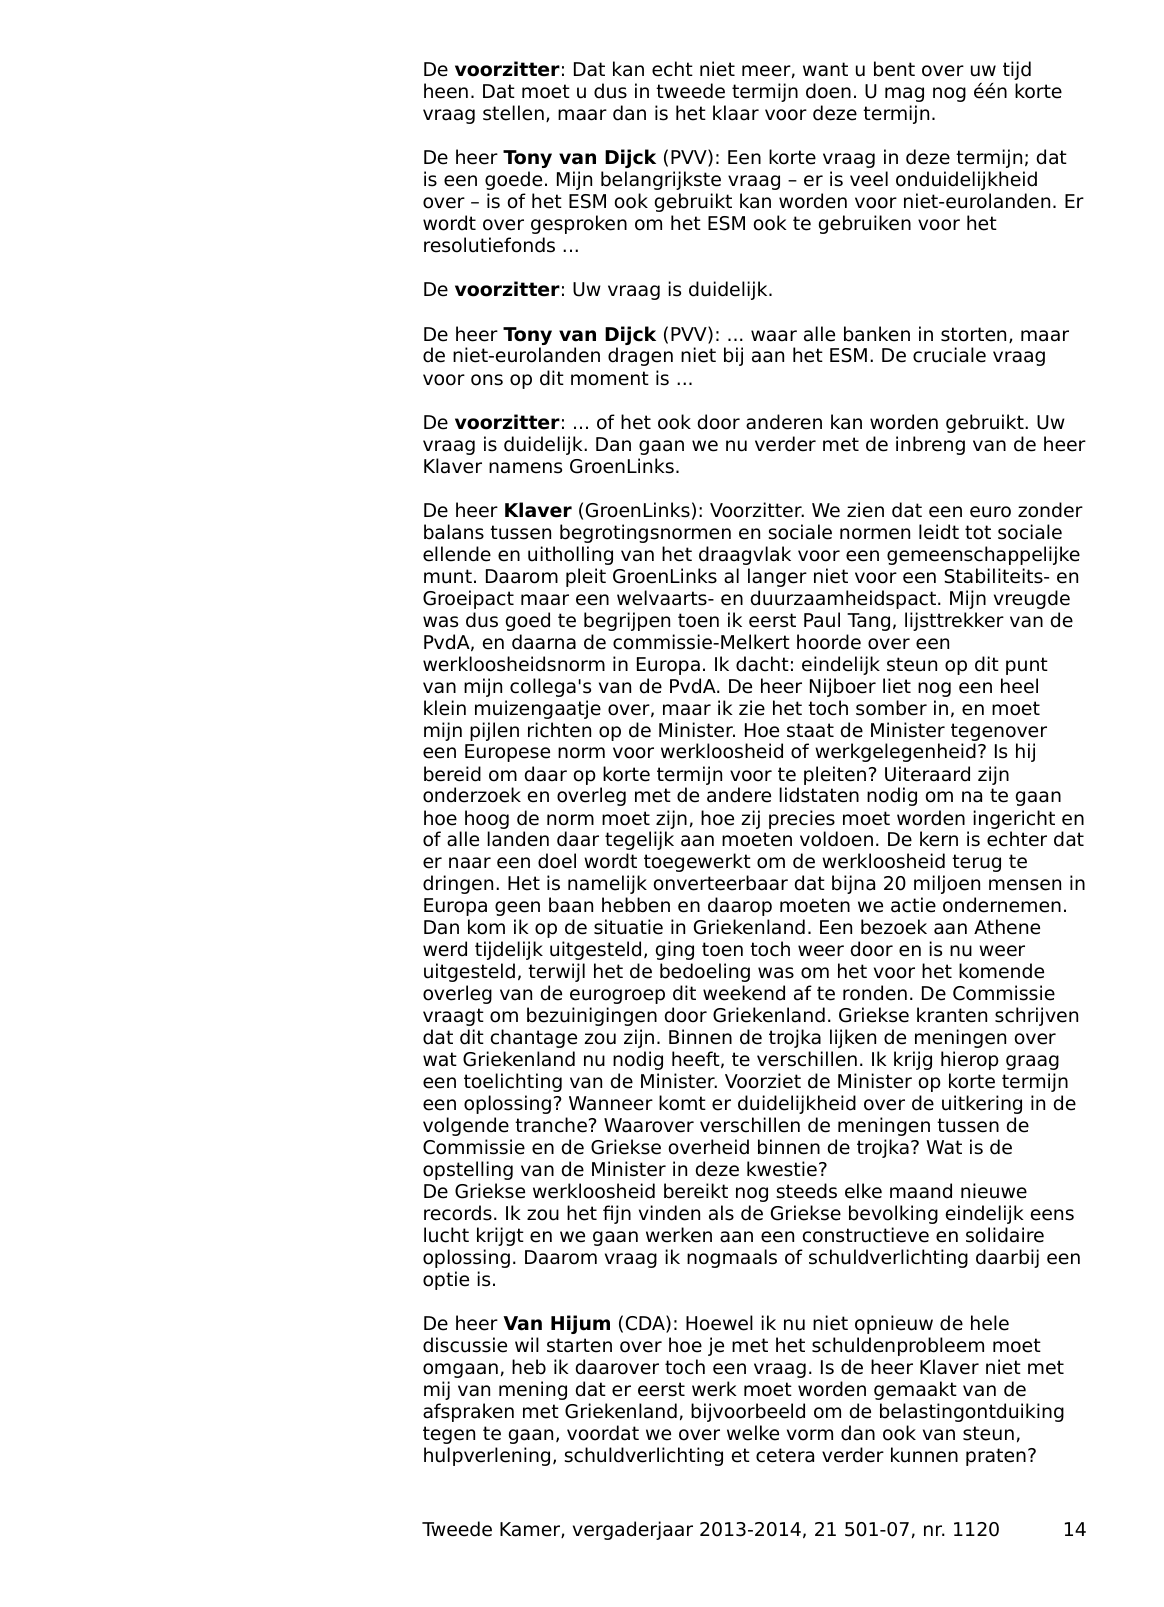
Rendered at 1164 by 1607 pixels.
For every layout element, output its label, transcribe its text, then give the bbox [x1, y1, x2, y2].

text De heer Klaver (GroenLinks): Voorzitter. We zien dat een euro zonder balans tussen begrotingsnormen en sociale normen leidt tot sociale ellende en uitholling van het draagvlak voor een gemeenschappelijke munt. Daarom pleit GroenLinks al langer niet voor een Stabiliteits- en Groeipact maar een welvaarts- en duurzaamheidspact. Mijn vreugde was dus goed te begrijpen toen ik eerst Paul Tang, lijsttrekker van de PvdA, en daarna de commissie-Melkert hoorde over een werkloosheidsnorm in Europa. Ik dacht: eindelijk steun op dit punt van mijn collega's van de PvdA. De heer Nijboer liet nog een heel klein muizengaatje over, maar ik zie het toch somber in, en moet mijn pijlen richten op de Minister. Hoe staat de Minister tegenover een Europese norm voor werkloosheid of werkgelegenheid? Is hij bereid om daar op korte termijn voor te pleiten? Uiteraard zijn onderzoek en overleg met de andere lidstaten nodig om na te gaan hoe hoog de norm moet zijn, hoe zij precies moet worden ingericht en of alle landen daar tegelijk aan moeten voldoen. De kern is echter dat er naar een doel wordt toegewerkt om de werkloosheid terug te dringen. Het is namelijk onverteerbaar dat bijna 20 miljoen mensen in Europa geen baan hebben en daarop moeten we actie ondernemen. [422, 500, 1087, 917]
text De heer Tony van Dijck (PVV): ... waar alle banken in storten, maar de niet-eurolanden dragen niet bij aan het ESM. De cruciale vraag voor ons op dit moment is ... [422, 323, 1087, 389]
text De heer Van Hijum (CDA): Hoewel ik nu niet opnieuw de hele discussie wil starten over hoe je met het schuldenprobleem moet omgaan, heb ik daarover toch een vraag. Is de heer Klaver niet met mij van mening dat er eerst werk moet worden gemaakt van de afspraken met Griekenland, bijvoorbeeld om de belastingontduiking tegen te gaan, voordat we over welke vorm dan ook van steun, hulpverlening, schuldverlichting et cetera verder kunnen praten? [422, 1313, 1087, 1467]
text De Griekse werkloosheid bereikt nog steeds elke maand nieuwe records. Ik zou het fijn vinden als de Griekse bevolking eindelijk eens lucht krijgt en we gaan werken aan een constructieve en solidaire oplossing. Daarom vraag ik nogmaals of schuldverlichting daarbij een optie is. [422, 1181, 1087, 1291]
text De heer Tony van Dijck (PVV): Een korte vraag in deze termijn; dat is een goede. Mijn belangrijkste vraag – er is veel onduidelijkheid over – is of het ESM ook gebruikt kan worden voor niet-eurolanden. Er wordt over gesproken om het ESM ook te gebruiken voor het resolutiefonds ... [422, 147, 1087, 257]
text De voorzitter: Uw vraag is duidelijk. [422, 279, 1087, 301]
text De voorzitter: Dat kan echt niet meer, want u bent over uw tijd heen. Dat moet u dus in tweede termijn doen. U mag nog één korte vraag stellen, maar dan is het klaar voor deze termijn. [422, 59, 1087, 125]
text De voorzitter: ... of het ook door anderen kan worden gebruikt. Uw vraag is duidelijk. Dan gaan we nu verder met de inbreng van de heer Klaver namens GroenLinks. [422, 412, 1087, 477]
text Dan kom ik op de situatie in Griekenland. Een bezoek aan Athene werd tijdelijk uitgesteld, ging toen toch weer door en is nu weer uitgesteld, terwijl het de bedoeling was om het voor het komende overleg van de eurogroep dit weekend af te ronden. De Commissie vraagt om bezuinigingen door Griekenland. Griekse kranten schrijven dat dit chantage zou zijn. Binnen de trojka lijken de meningen over wat Griekenland nu nodig heeft, te verschillen. Ik krijg hierop graag een toelichting van de Minister. Voorziet de Minister op korte termijn een oplossing? Wanneer komt er duidelijkheid over de uitkering in de volgende tranche? Waarover verschillen de meningen tussen de Commissie en de Griekse overheid binnen de trojka? Wat is de opstelling van de Minister in deze kwestie? [422, 917, 1087, 1181]
